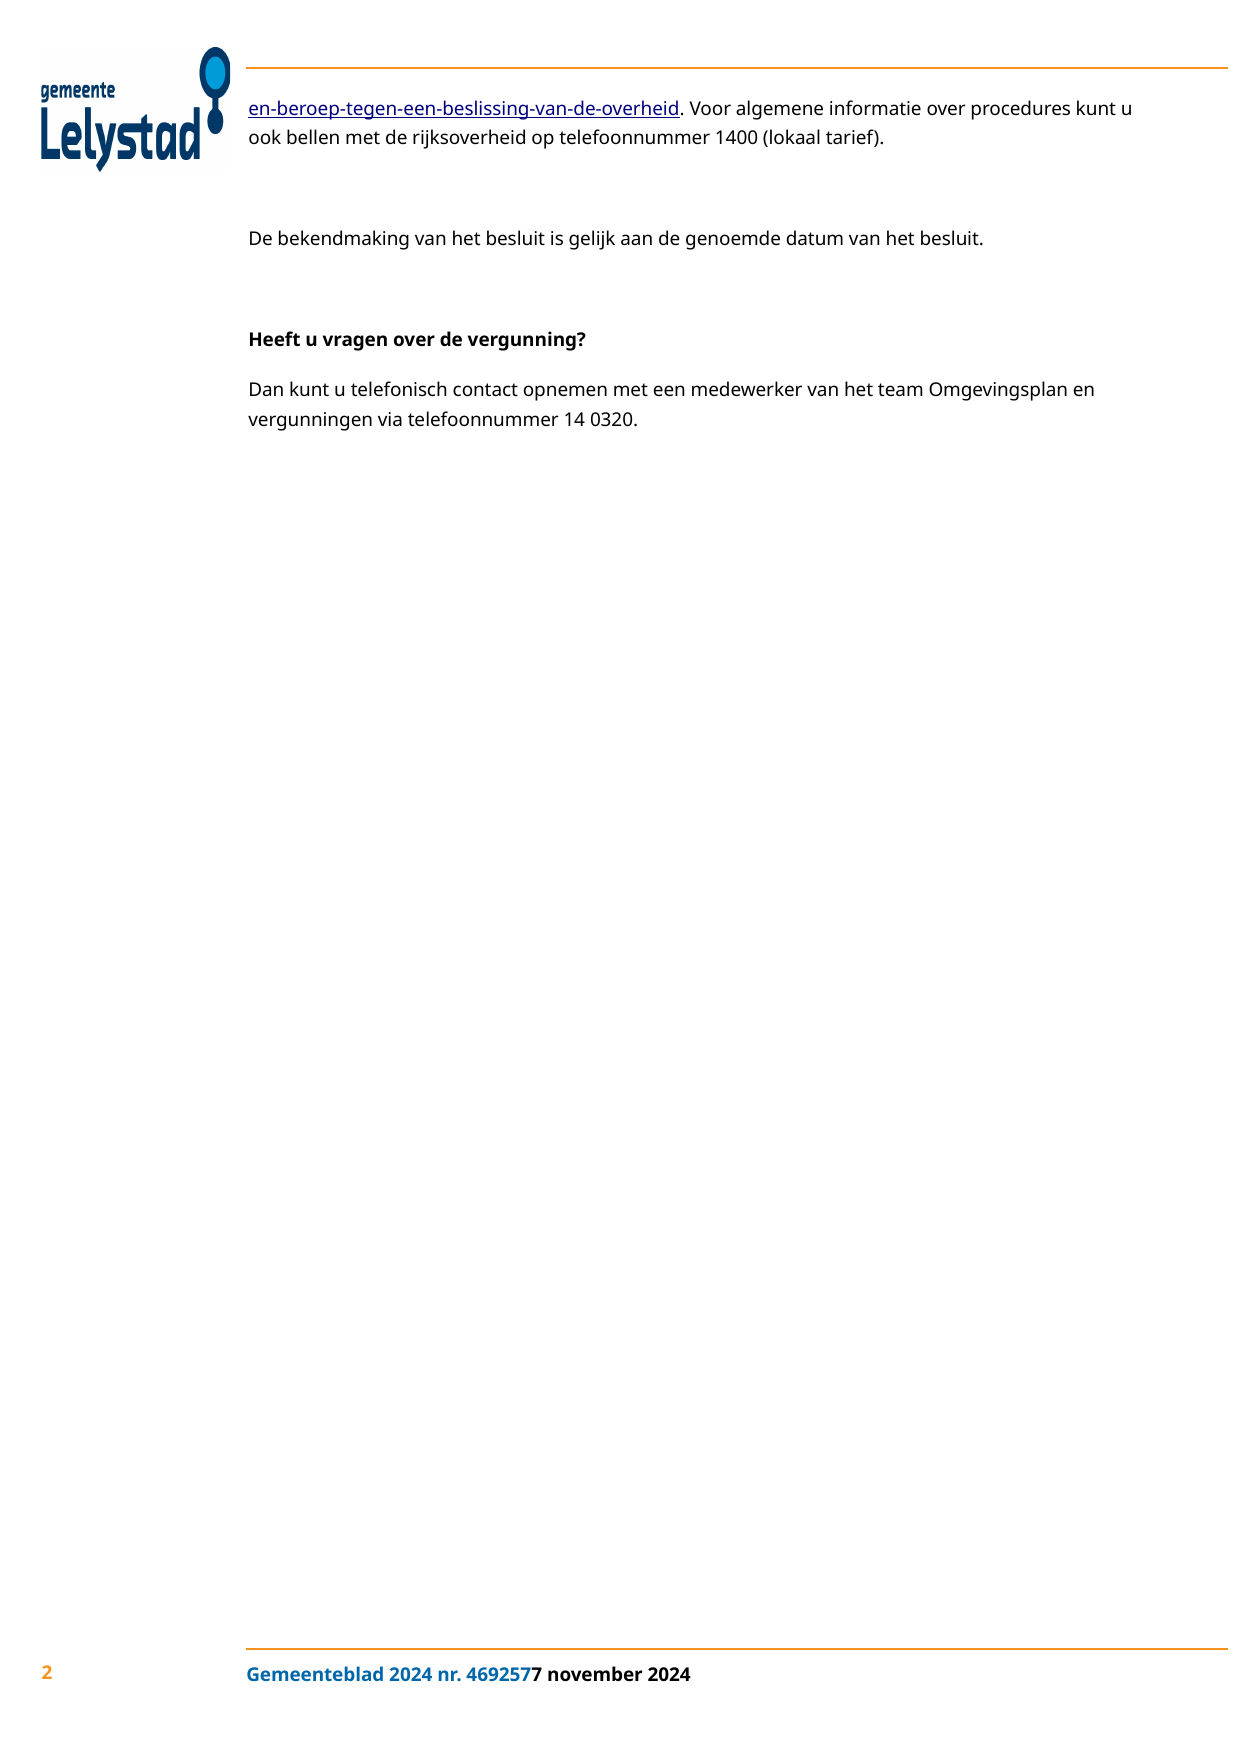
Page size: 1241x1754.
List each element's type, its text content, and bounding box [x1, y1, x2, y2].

text Heeft u vragen over de vergunning? [248, 326, 1152, 352]
text Dan kunt u telefonisch contact opnemen met een medewerker van het team Omgevingsplan en vergunningen via telefoonnummer 14 0320. [248, 376, 1152, 432]
text De bekendmaking van het besluit is gelijk aan de genoemde datum van het besluit. [248, 225, 1152, 251]
picture [41, 47, 231, 172]
text en-beroep-tegen-een-beslissing-van-de-overheid. Voor algemene informatie over procedures kunt u ook bellen met de rijksoverheid op telefoonnummer 1400 (lokaal tarief). [248, 95, 1152, 150]
